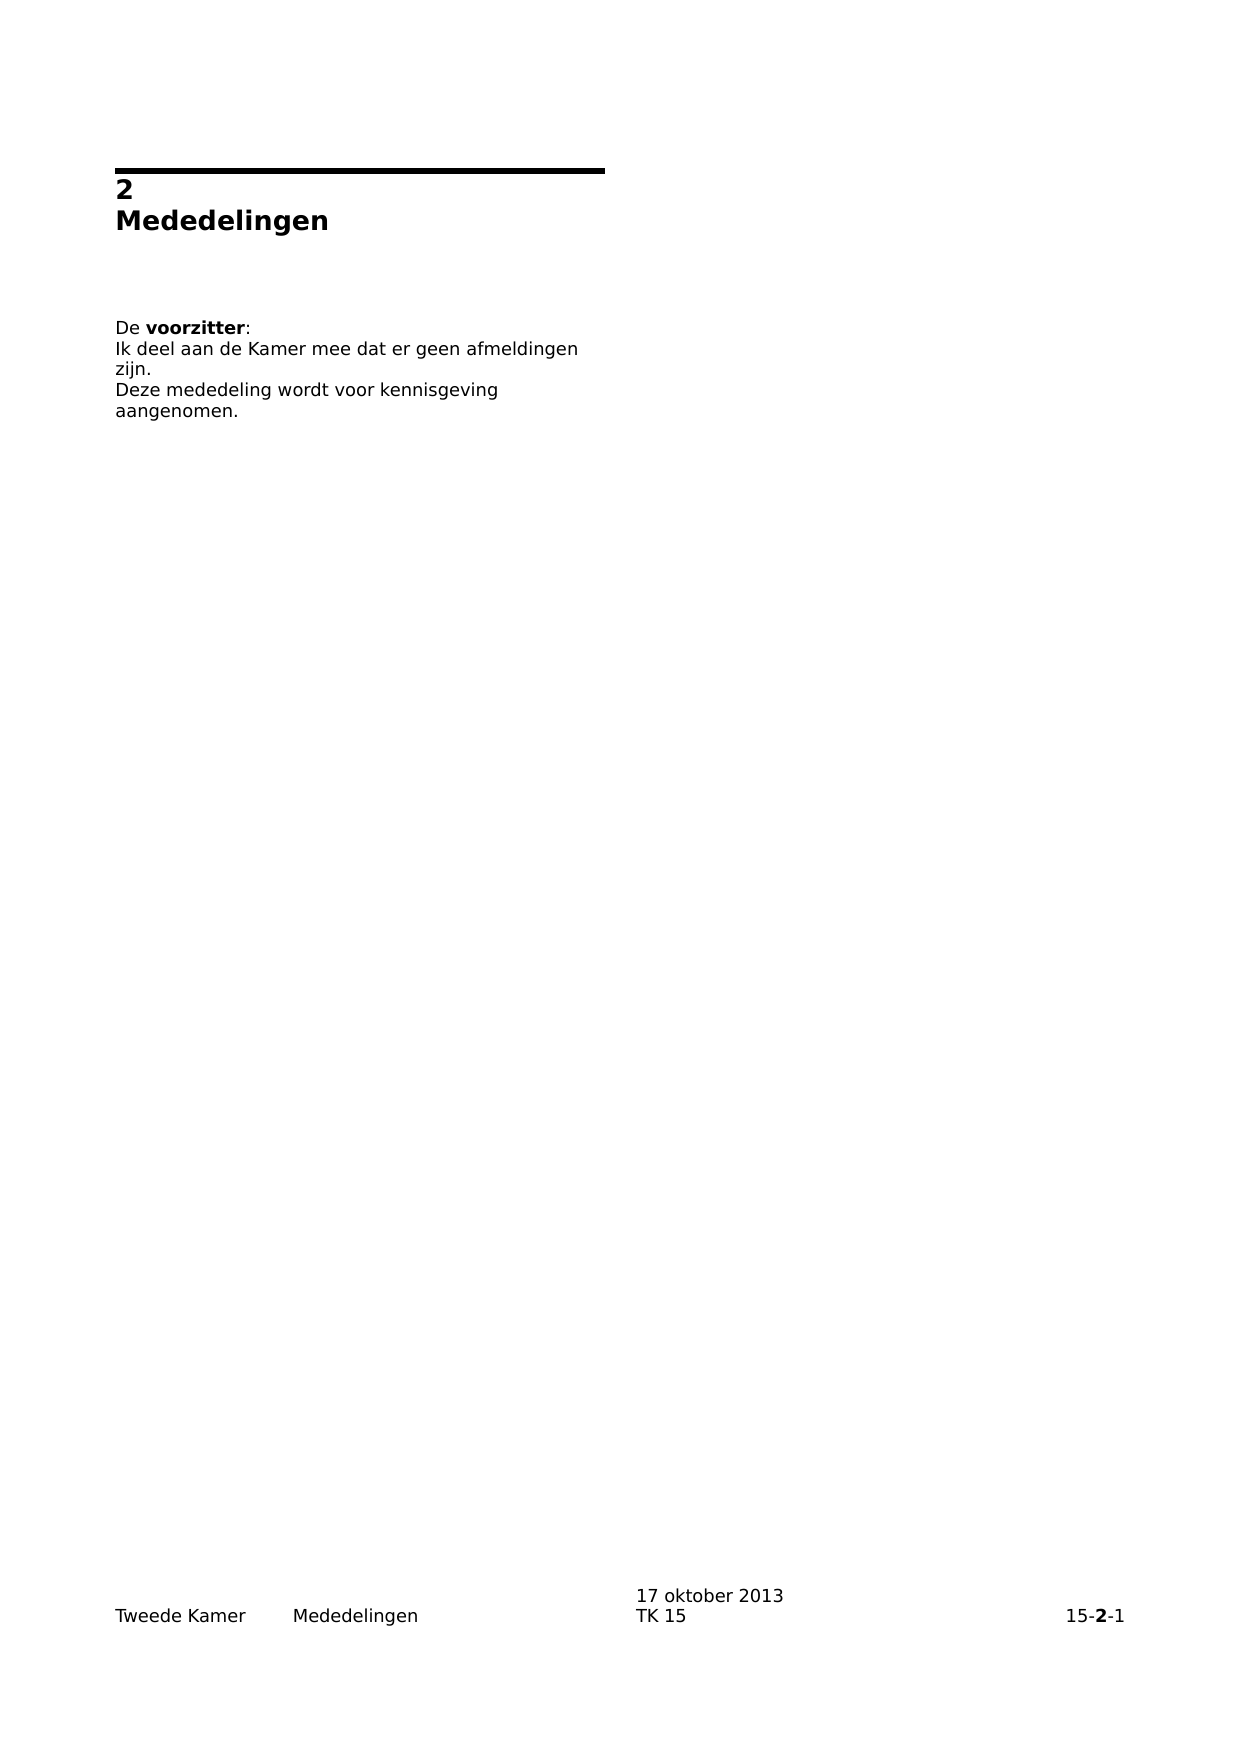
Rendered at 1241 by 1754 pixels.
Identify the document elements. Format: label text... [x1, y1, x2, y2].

text Deze mededeling wordt voor kennisgeving aangenomen. [115, 380, 605, 422]
title 2 Mededelingen [115, 174, 605, 237]
text Ik deel aan de Kamer mee dat er geen afmeldingen zijn. [115, 338, 605, 380]
text De voorzitter: [115, 318, 605, 338]
